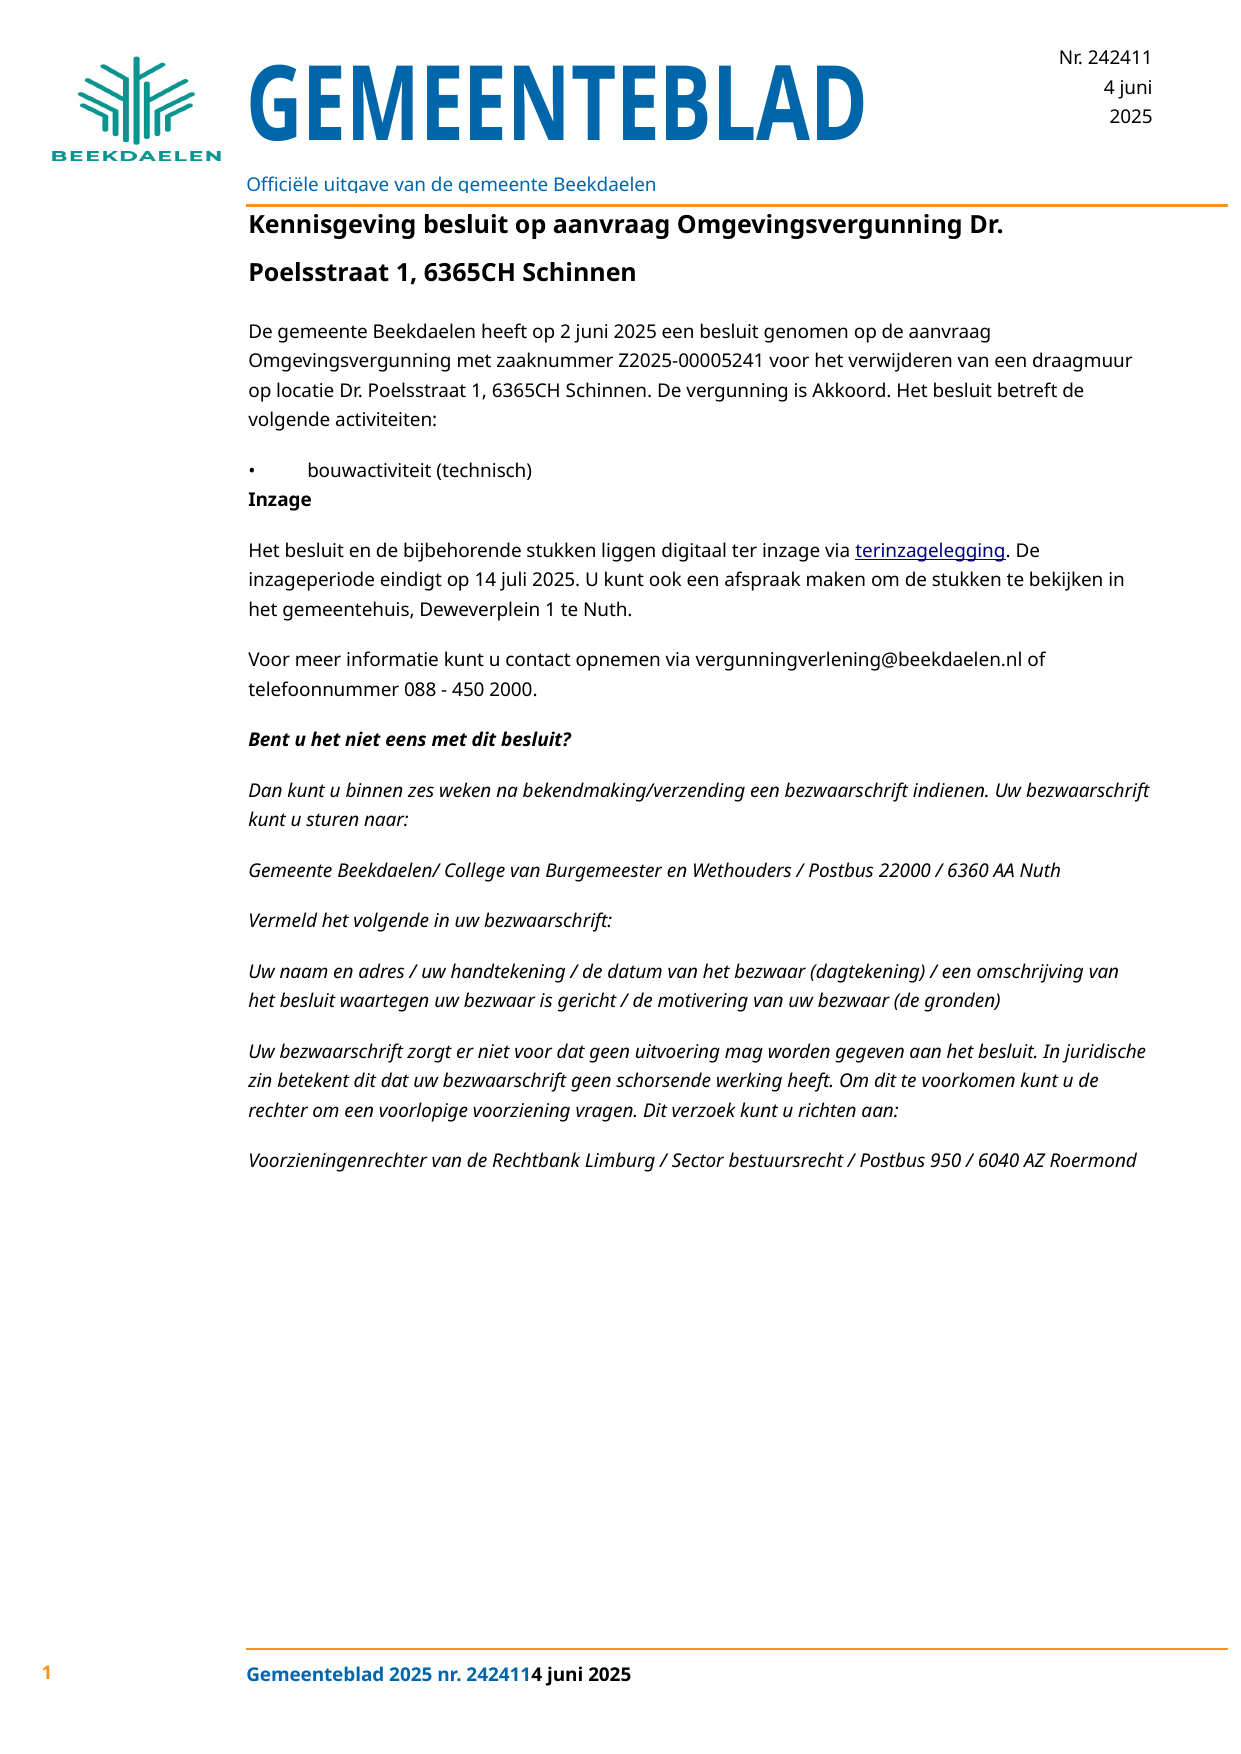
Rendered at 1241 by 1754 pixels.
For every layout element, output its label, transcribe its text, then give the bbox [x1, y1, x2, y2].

text Bent u het niet eens met dit besluit? [248, 727, 1152, 752]
text Uw naam en adres / uw handtekening / de datum van het bezwaar (dagtekening) / een omschrijving van het besluit waartegen uw bezwaar is gericht / de motivering van uw bezwaar (de gronden) [248, 958, 1152, 1013]
text Vermeld het volgende in uw bezwaarschrift: [248, 907, 1152, 933]
text Dan kunt u binnen zes weken na bekendmaking/verzending een bezwaarschrift indienen. Uw bezwaarschrift kunt u sturen naar: [248, 777, 1152, 832]
text Voor meer informatie kunt u contact opnemen via vergunningverlening@beekdaelen.nl of telefoonnummer 088 - 450 2000. [248, 647, 1152, 702]
text Kennisgeving besluit op aanvraag Omgevingsvergunning Dr. Poelsstraat 1, 6365CH Schinnen [248, 207, 1152, 288]
list bouwactiviteit (technisch) [248, 457, 1152, 483]
text Voorzieningenrechter van de Rechtbank Limburg / Sector bestuursrecht / Postbus 950 / 6040 AZ Roermond [248, 1147, 1152, 1173]
text Inzage [248, 487, 1152, 512]
picture [41, 47, 231, 172]
text Gemeente Beekdaelen/ College van Burgemeester en Wethouders / Postbus 22000 / 6360 AA Nuth [248, 857, 1152, 883]
text Uw bezwaarschrift zorgt er niet voor dat geen uitvoering mag worden gegeven aan het besluit. In juridische zin betekent dit dat uw bezwaarschrift geen schorsende werking heeft. Om dit te voorkomen kunt u de rechter om een voorlopige voorziening vragen. Dit verzoek kunt u richten aan: [248, 1038, 1152, 1123]
text De gemeente Beekdaelen heeft op 2 juni 2025 een besluit genomen op de aanvraag Omgevingsvergunning met zaaknummer Z2025-00005241 voor het verwijderen van een draagmuur op locatie Dr. Poelsstraat 1, 6365CH Schinnen. De vergunning is Akkoord. Het besluit betreft de volgende activiteiten: [248, 318, 1152, 432]
text Het besluit en de bijbehorende stukken liggen digitaal ter inzage via terinzagelegging. De inzageperiode eindigt op 14 juli 2025. U kunt ook een afspraak maken om de stukken te bekijken in het gemeentehuis, Deweverplein 1 te Nuth. [248, 537, 1152, 622]
